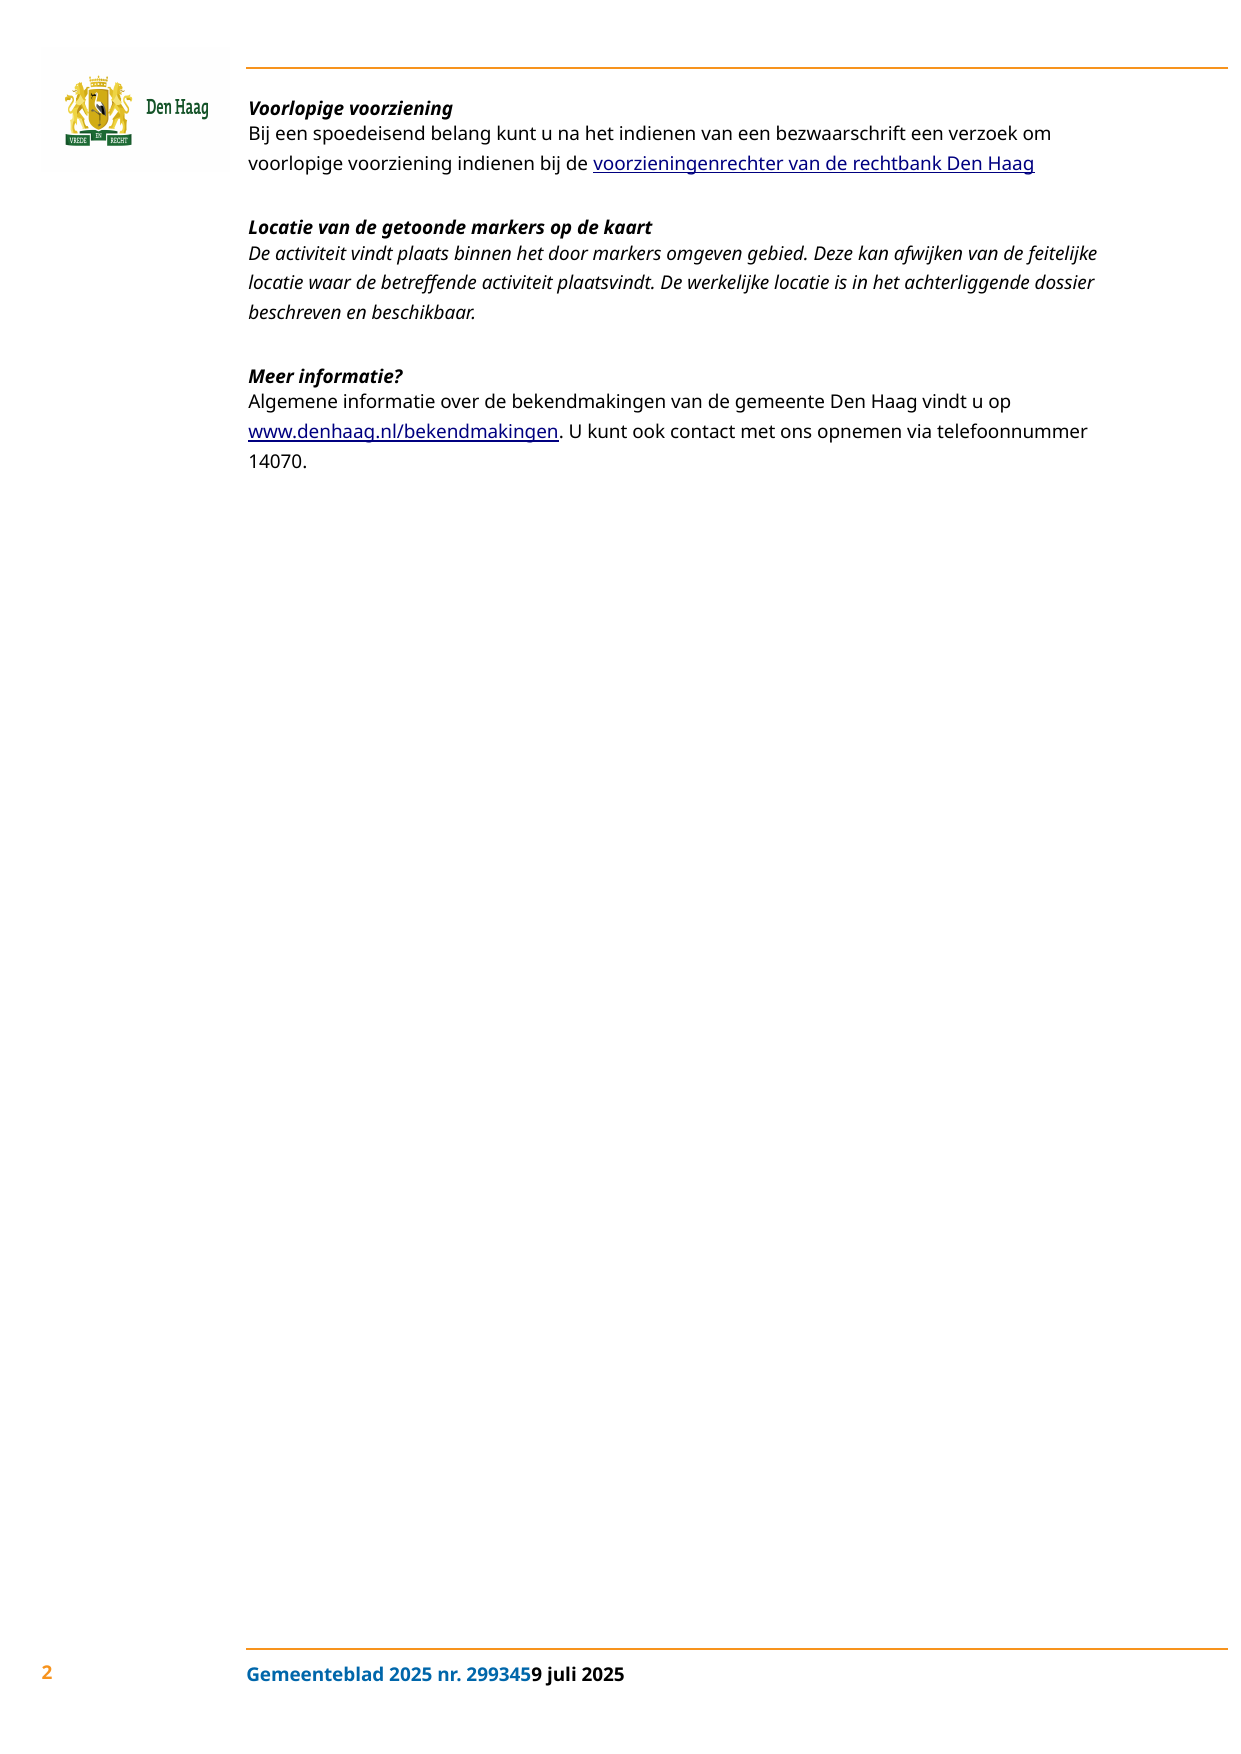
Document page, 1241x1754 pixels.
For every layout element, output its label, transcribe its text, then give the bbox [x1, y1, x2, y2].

text De activiteit vindt plaats binnen het door markers omgeven gebied. Deze kan afwijken van de feitelijke locatie waar de betreffende activiteit plaatsvindt. De werkelijke locatie is in het achterliggende dossier beschreven en beschikbaar. [248, 240, 1152, 325]
text Voorlopige voorziening [248, 95, 1152, 121]
text Locatie van de getoonde markers op de kaart [248, 214, 1152, 240]
text Meer informatie? [248, 363, 1152, 389]
picture [41, 47, 231, 172]
text Algemene informatie over de bekendmakingen van de gemeente Den Haag vindt u op www.denhaag.nl/bekendmakingen. U kunt ook contact met ons opnemen via telefoonnummer 14070. [248, 389, 1152, 473]
text Bij een spoedeisend belang kunt u na het indienen van een bezwaarschrift een verzoek om voorlopige voorziening indienen bij de voorzieningenrechter van de rechtbank Den Haag [248, 121, 1152, 176]
